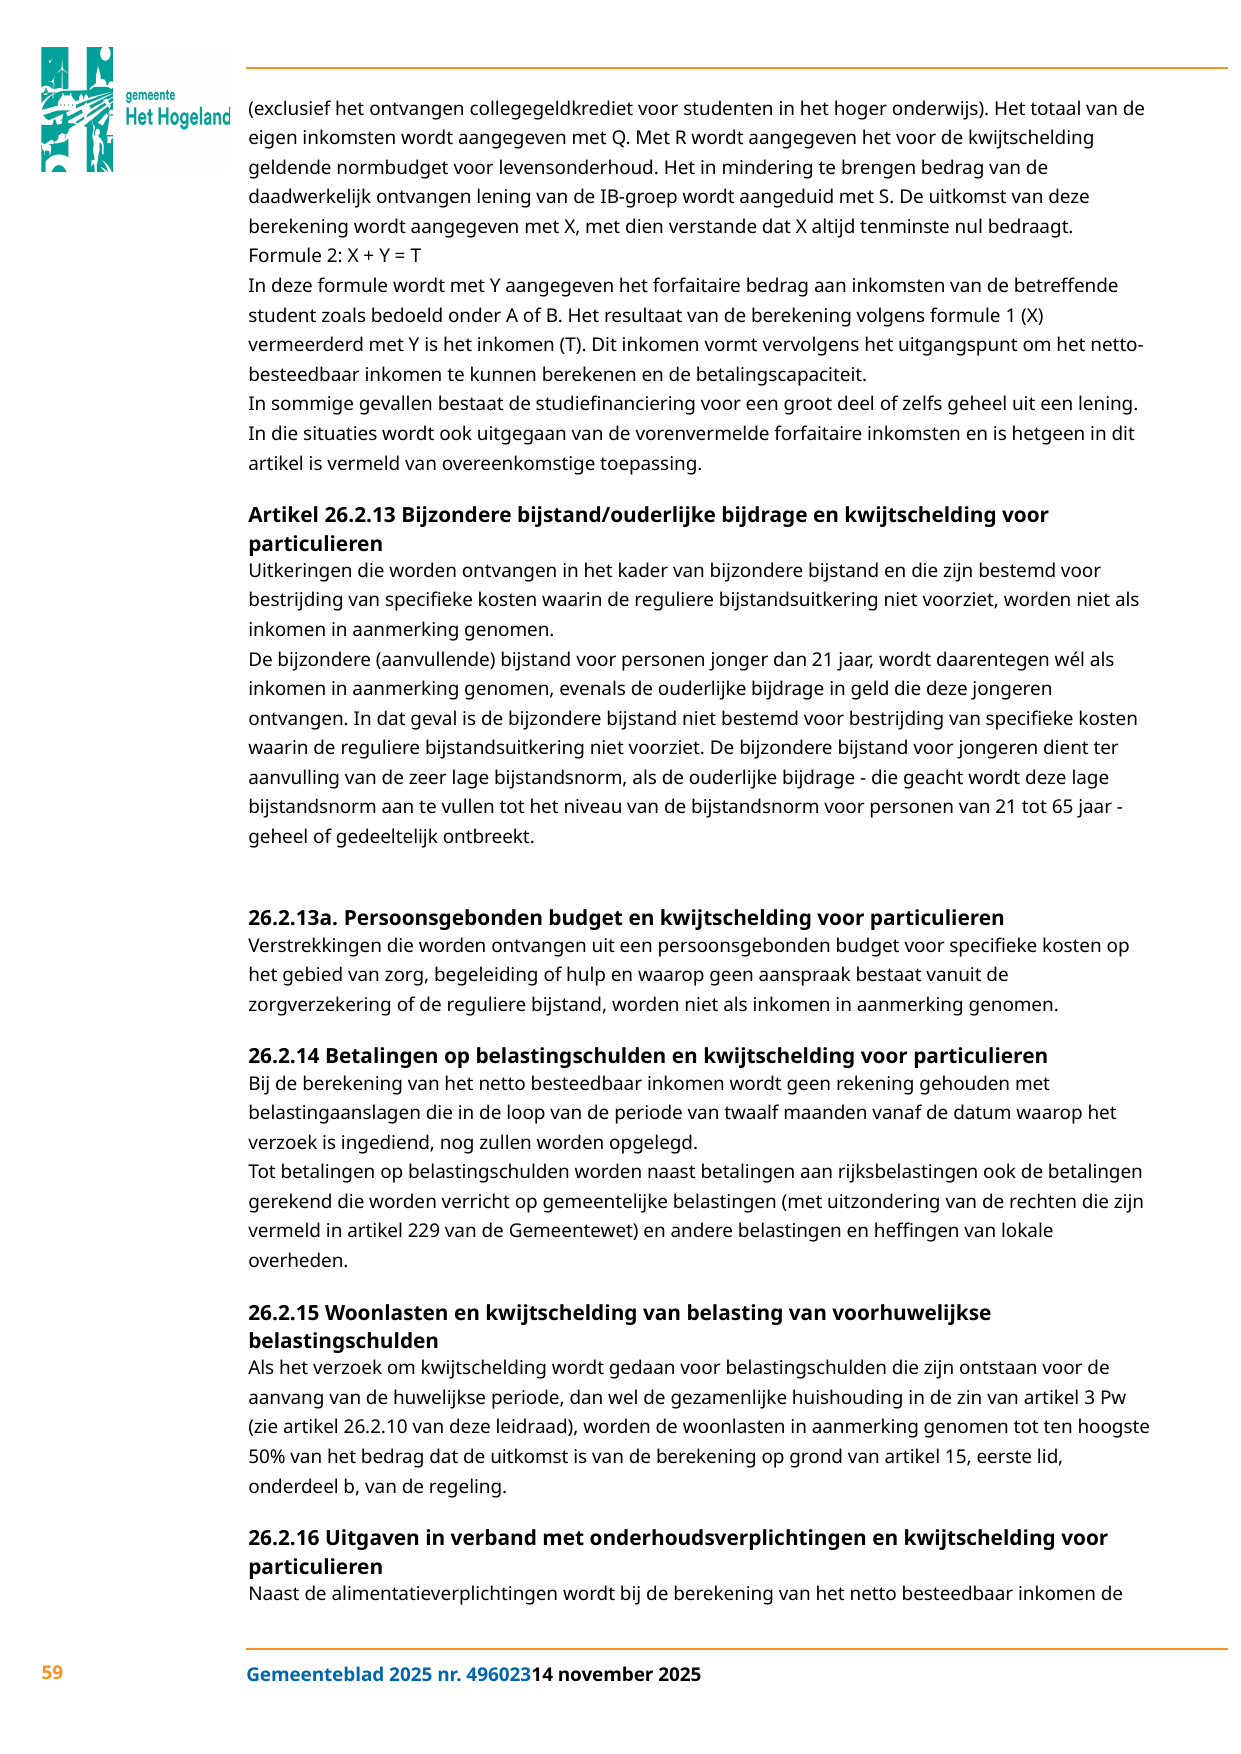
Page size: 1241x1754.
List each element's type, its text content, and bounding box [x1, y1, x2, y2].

text Bij de berekening van het netto besteedbaar inkomen wordt geen rekening gehouden met belastingaanslagen die in de loop van de periode van twaalf maanden vanaf de datum waarop het verzoek is ingediend, nog zullen worden opgelegd. [248, 1070, 1152, 1155]
text Tot betalingen op belastingschulden worden naast betalingen aan rijksbelastingen ook de betalingen gerekend die worden verricht op gemeentelijke belastingen (met uitzondering van de rechten die zijn vermeld in artikel 229 van de Gemeentewet) en andere belastingen en heffingen van lokale overheden. [248, 1158, 1152, 1273]
text 26.2.14 Betalingen op belastingschulden en kwijtschelding voor particulieren [248, 1041, 1152, 1070]
text In deze formule wordt met Y aangegeven het forfaitaire bedrag aan inkomsten van de betreffende student zoals bedoeld onder A of B. Het resultaat van de berekening volgens formule 1 (X) vermeerderd met Y is het inkomen (T). Dit inkomen vormt vervolgens het uitgangspunt om het netto-besteedbaar inkomen te kunnen berekenen en de betalingscapaciteit. [248, 272, 1152, 387]
text In sommige gevallen bestaat de studiefinanciering voor een groot deel of zelfs geheel uit een lening. In die situaties wordt ook uitgegaan van de vorenvermelde forfaitaire inkomsten en is hetgeen in dit artikel is vermeld van overeenkomstige toepassing. [248, 391, 1152, 476]
text De bijzondere (aanvullende) bijstand voor personen jonger dan 21 jaar, wordt daarentegen wél als inkomen in aanmerking genomen, evenals de ouderlijke bijdrage in geld die deze jongeren ontvangen. In dat geval is de bijzondere bijstand niet bestemd voor bestrijding van specifieke kosten waarin de reguliere bijstandsuitkering niet voorziet. De bijzondere bijstand voor jongeren dient ter aanvulling van de zeer lage bijstandsnorm, als de ouderlijke bijdrage - die geacht wordt deze lage bijstandsnorm aan te vullen tot het niveau van de bijstandsnorm voor personen van 21 tot 65 jaar - geheel of gedeeltelijk ontbreekt. [248, 646, 1152, 849]
text Als het verzoek om kwijtschelding wordt gedaan voor belastingschulden die zijn ontstaan voor de aanvang van de huwelijkse periode, dan wel de gezamenlijke huishouding in de zin van artikel 3 Pw (zie artikel 26.2.10 van deze leidraad), worden de woonlasten in aanmerking genomen tot ten hoogste 50% van het bedrag dat de uitkomst is van de berekening op grond van artikel 15, eerste lid, onderdeel b, van de regeling. [248, 1354, 1152, 1499]
text 26.2.13a. Persoonsgebonden budget en kwijtschelding voor particulieren [248, 903, 1152, 932]
text 26.2.15 Woonlasten en kwijtschelding van belasting van voorhuwelijkse belastingschulden [248, 1298, 1152, 1354]
text Artikel 26.2.13 Bijzondere bijstand/ouderlijke bijdrage en kwijtschelding voor particulieren [248, 500, 1152, 557]
text Verstrekkingen die worden ontvangen uit een persoonsgebonden budget voor specifieke kosten op het gebied van zorg, begeleiding of hulp en waarop geen aanspraak bestaat vanuit de zorgverzekering of de reguliere bijstand, worden niet als inkomen in aanmerking genomen. [248, 932, 1152, 1017]
text Uitkeringen die worden ontvangen in het kader van bijzondere bijstand en die zijn bestemd voor bestrijding van specifieke kosten waarin de reguliere bijstandsuitkering niet voorziet, worden niet als inkomen in aanmerking genomen. [248, 557, 1152, 642]
text (exclusief het ontvangen collegegeldkrediet voor studenten in het hoger onderwijs). Het totaal van de eigen inkomsten wordt aangegeven met Q. Met R wordt aangegeven het voor de kwijtschelding geldende normbudget voor levensonderhoud. Het in mindering te brengen bedrag van de daadwerkelijk ontvangen lening van de IB-groep wordt aangeduid met S. De uitkomst van deze berekening wordt aangegeven met X, met dien verstande dat X altijd tenminste nul bedraagt. [248, 95, 1152, 239]
picture [41, 47, 231, 172]
text Naast de alimentatieverplichtingen wordt bij de berekening van het netto besteedbaar inkomen de [248, 1580, 1152, 1606]
text 26.2.16 Uitgaven in verband met onderhoudsverplichtingen en kwijtschelding voor particulieren [248, 1523, 1152, 1580]
text Formule 2: X + Y = T [248, 243, 1152, 268]
